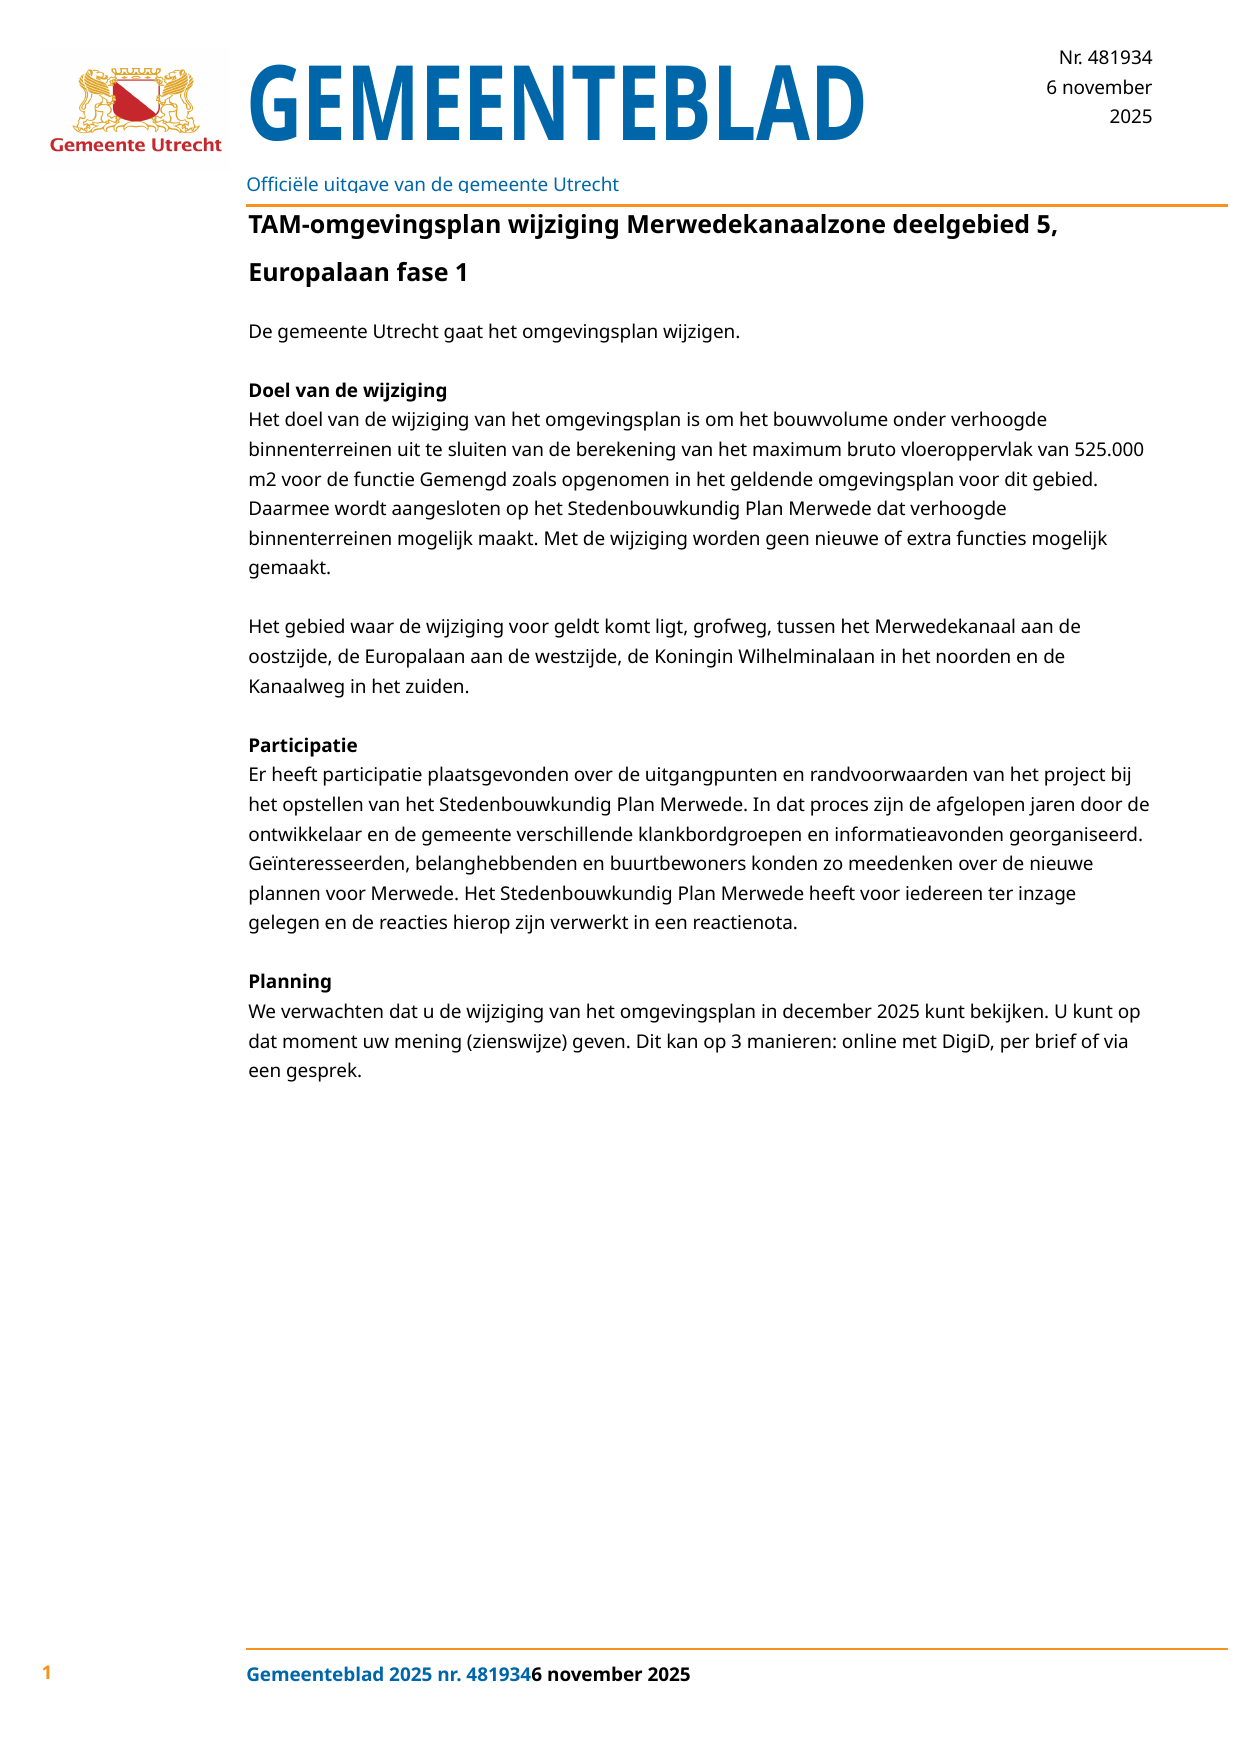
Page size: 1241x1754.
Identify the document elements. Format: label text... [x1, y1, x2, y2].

text Het gebied waar de wijziging voor geldt komt ligt, grofweg, tussen het Merwedekanaal aan de oostzijde, de Europalaan aan de westzijde, de Koningin Wilhelminalaan in het noorden en de Kanaalweg in het zuiden. [248, 614, 1152, 699]
text TAM-omgevingsplan wijziging Merwedekanaalzone deelgebied 5, Europalaan fase 1 [248, 207, 1152, 288]
text Het doel van de wijziging van het omgevingsplan is om het bouwvolume onder verhoogde binnenterreinen uit te sluiten van de berekening van het maximum bruto vloeroppervlak van 525.000 m2 voor de functie Gemengd zoals opgenomen in het geldende omgevingsplan voor dit gebied. Daarmee wordt aangesloten op het Stedenbouwkundig Plan Merwede dat verhoogde binnenterreinen mogelijk maakt. Met de wijziging worden geen nieuwe of extra functies mogelijk gemaakt. [248, 407, 1152, 580]
text Er heeft participatie plaatsgevonden over de uitgangpunten en randvoorwaarden van het project bij het opstellen van het Stedenbouwkundig Plan Merwede. In dat proces zijn de afgelopen jaren door de ontwikkelaar en de gemeente verschillende klankbordgroepen en informatieavonden georganiseerd. Geïnteresseerden, belanghebbenden en buurtbewoners konden zo meedenken over de nieuwe plannen voor Merwede. Het Stedenbouwkundig Plan Merwede heeft voor iedereen ter inzage gelegen en de reacties hierop zijn verwerkt in een reactienota. [248, 762, 1152, 935]
picture [41, 47, 231, 172]
text Planning [248, 969, 1152, 994]
text Doel van de wijziging [248, 377, 1152, 403]
text De gemeente Utrecht gaat het omgevingsplan wijzigen. [248, 318, 1152, 344]
text We verwachten dat u de wijziging van het omgevingsplan in december 2025 kunt bekijken. U kunt op dat moment uw mening (zienswijze) geven. Dit kan op 3 manieren: online met DigiD, per brief of via een gesprek. [248, 998, 1152, 1083]
text Participatie [248, 732, 1152, 758]
